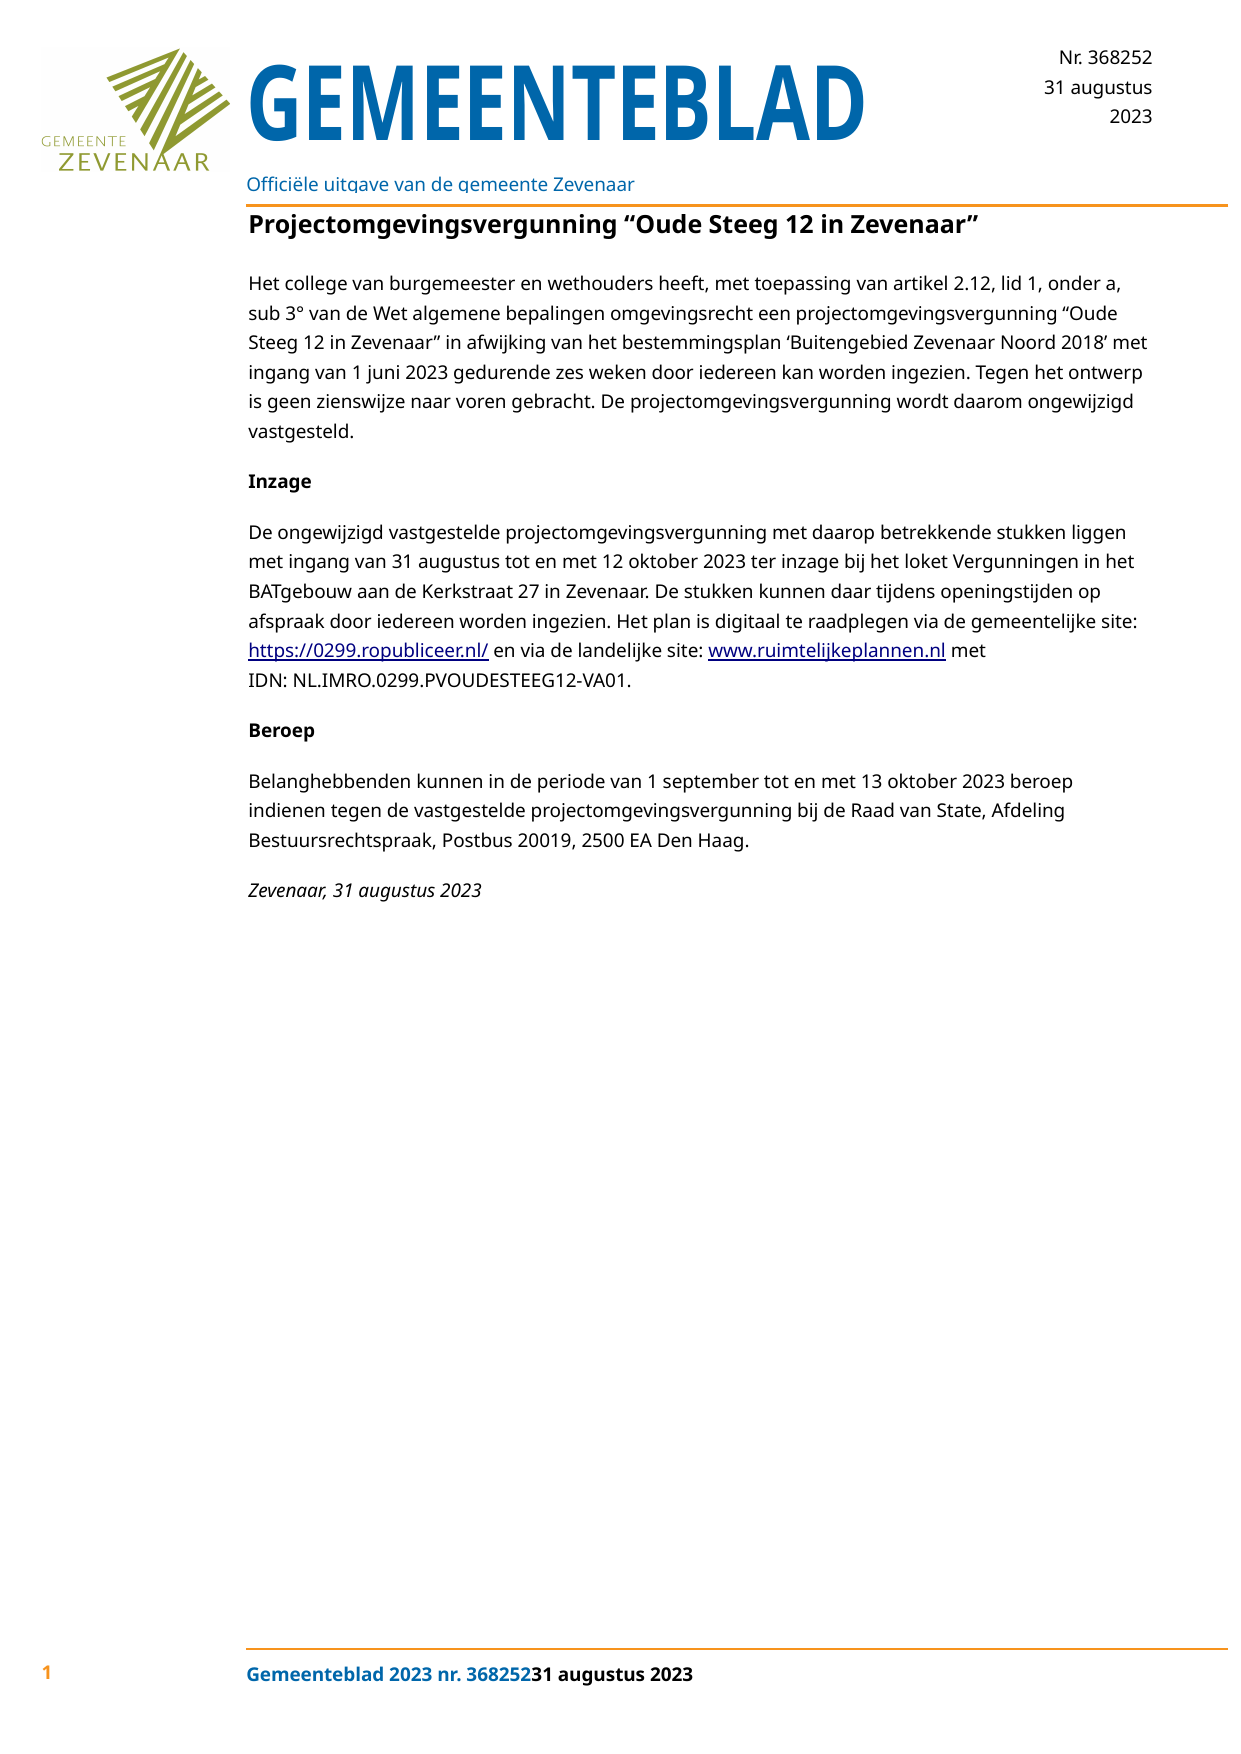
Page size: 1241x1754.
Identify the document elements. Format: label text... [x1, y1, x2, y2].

text Belanghebbenden kunnen in de periode van 1 september tot en met 13 oktober 2023 beroep indienen tegen de vastgestelde projectomgevingsvergunning bij de Raad van State, Afdeling Bestuursrechtspraak, Postbus 20019, 2500 EA Den Haag. [248, 768, 1152, 853]
text Beroep [248, 717, 1152, 743]
text De ongewijzigd vastgestelde projectomgevingsvergunning met daarop betrekkende stukken liggen met ingang van 31 augustus tot en met 12 oktober 2023 ter inzage bij het loket Vergunningen in het BATgebouw aan de Kerkstraat 27 in Zevenaar. De stukken kunnen daar tijdens openingstijden op afspraak door iedereen worden ingezien. Het plan is digitaal te raadplegen via de gemeentelijke site: https://0299.ropubliceer.nl/ en via de landelijke site: www.ruimtelijkeplannen.nl met IDN: NL.IMRO.0299.PVOUDESTEEG12-VA01. [248, 519, 1152, 693]
text Inzage [248, 469, 1152, 494]
picture [41, 47, 231, 172]
text Projectomgevingsvergunning “Oude Steeg 12 in Zevenaar” [248, 207, 1152, 241]
text Het college van burgemeester en wethouders heeft, met toepassing van artikel 2.12, lid 1, onder a, sub 3° van de Wet algemene bepalingen omgevingsrecht een projectomgevingsvergunning “Oude Steeg 12 in Zevenaar” in afwijking van het bestemmingsplan ‘Buitengebied Zevenaar Noord 2018’ met ingang van 1 juni 2023 gedurende zes weken door iedereen kan worden ingezien. Tegen het ontwerp is geen zienswijze naar voren gebracht. De projectomgevingsvergunning wordt daarom ongewijzigd vastgesteld. [248, 270, 1152, 444]
text Zevenaar, 31 augustus 2023 [248, 877, 1152, 903]
